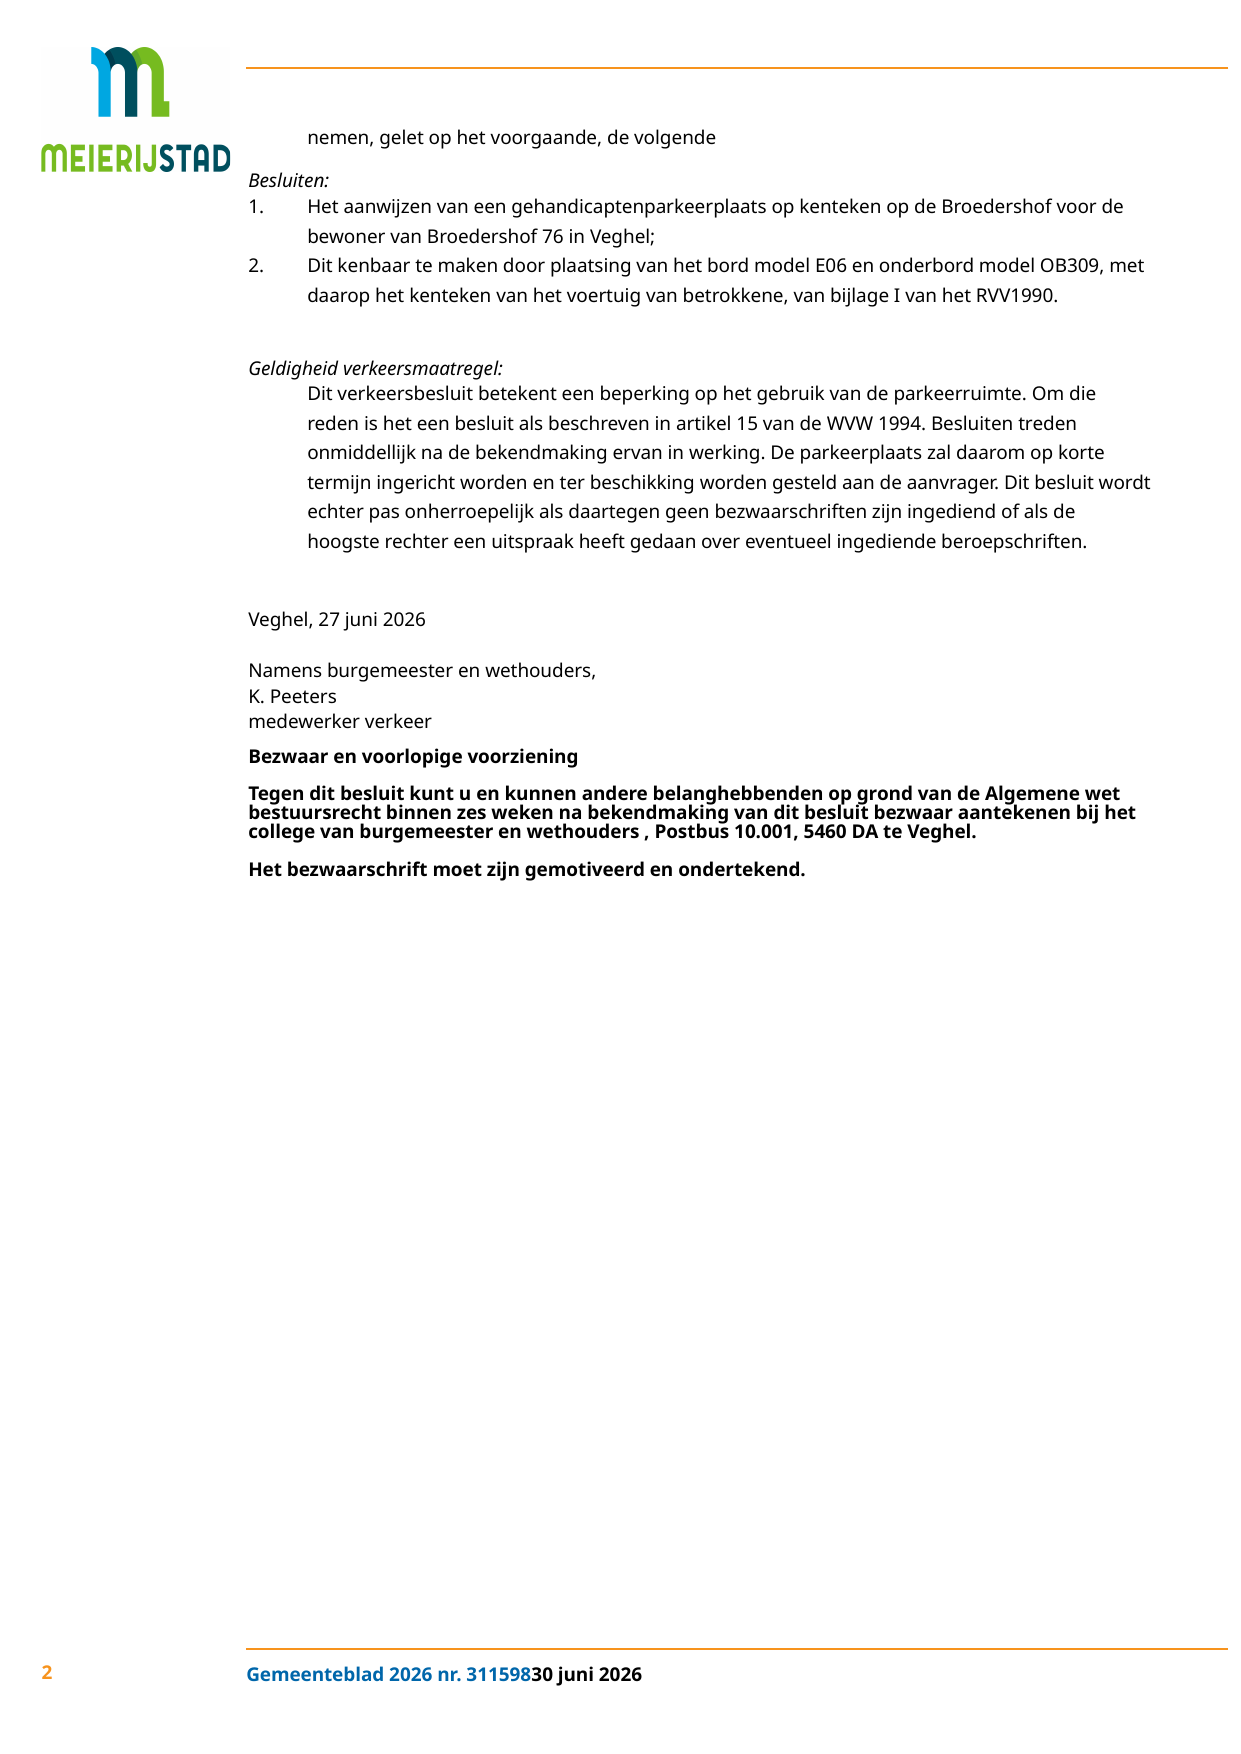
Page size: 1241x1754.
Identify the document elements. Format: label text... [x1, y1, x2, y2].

text Veghel, 27 juni 2026 [248, 606, 1152, 631]
text Tegen dit besluit kunt u en kunnen andere belanghebbenden op grond van de Algemene wet bestuursrecht binnen zes weken na bekendmaking van dit besluit bezwaar aantekenen bij het college van burgemeester en wethouders , Postbus 10.001, 5460 DA te Veghel. [248, 785, 1152, 843]
text Namens burgemeester en wethouders, [248, 657, 1152, 683]
text Besluiten: [248, 167, 1152, 193]
list Dit verkeersbesluit betekent een beperking op het gebruik van de parkeerruimte. Om die reden is het een besluit als beschreven in artikel 15 van de WVW 1994. Besluiten treden onmiddellijk na de bekendmaking ervan in werking. De parkeerplaats zal daarom op korte termijn ingericht worden en ter beschikking worden gesteld aan de aanvrager. Dit besluit wordt echter pas onherroepelijk als daartegen geen bezwaarschriften zijn ingediend of als de hoogste rechter een uitspraak heeft gedaan over eventueel ingediende beroepschriften. [248, 380, 1152, 554]
text Geldigheid verkeersmaatregel: [248, 355, 1152, 380]
list Het aanwijzen van een gehandicaptenparkeerplaats op kenteken op de Broedershof voor de bewoner van Broedershof 76 in Veghel; [248, 193, 1152, 248]
picture [41, 47, 231, 172]
list Dit kenbaar te maken door plaatsing van het bord model E06 en onderbord model OB309, met daarop het kenteken van het voertuig van betrokkene, van bijlage I van het RVV1990. [248, 252, 1152, 308]
text Het bezwaarschrift moet zijn gemotiveerd en ondertekend. [248, 861, 1152, 880]
text medewerker verkeer [248, 709, 1152, 734]
text Bezwaar en voorlopige voorziening [248, 748, 1152, 767]
list nemen, gelet op het voorgaande, de volgende [248, 124, 1152, 150]
text K. Peeters [248, 683, 1152, 709]
